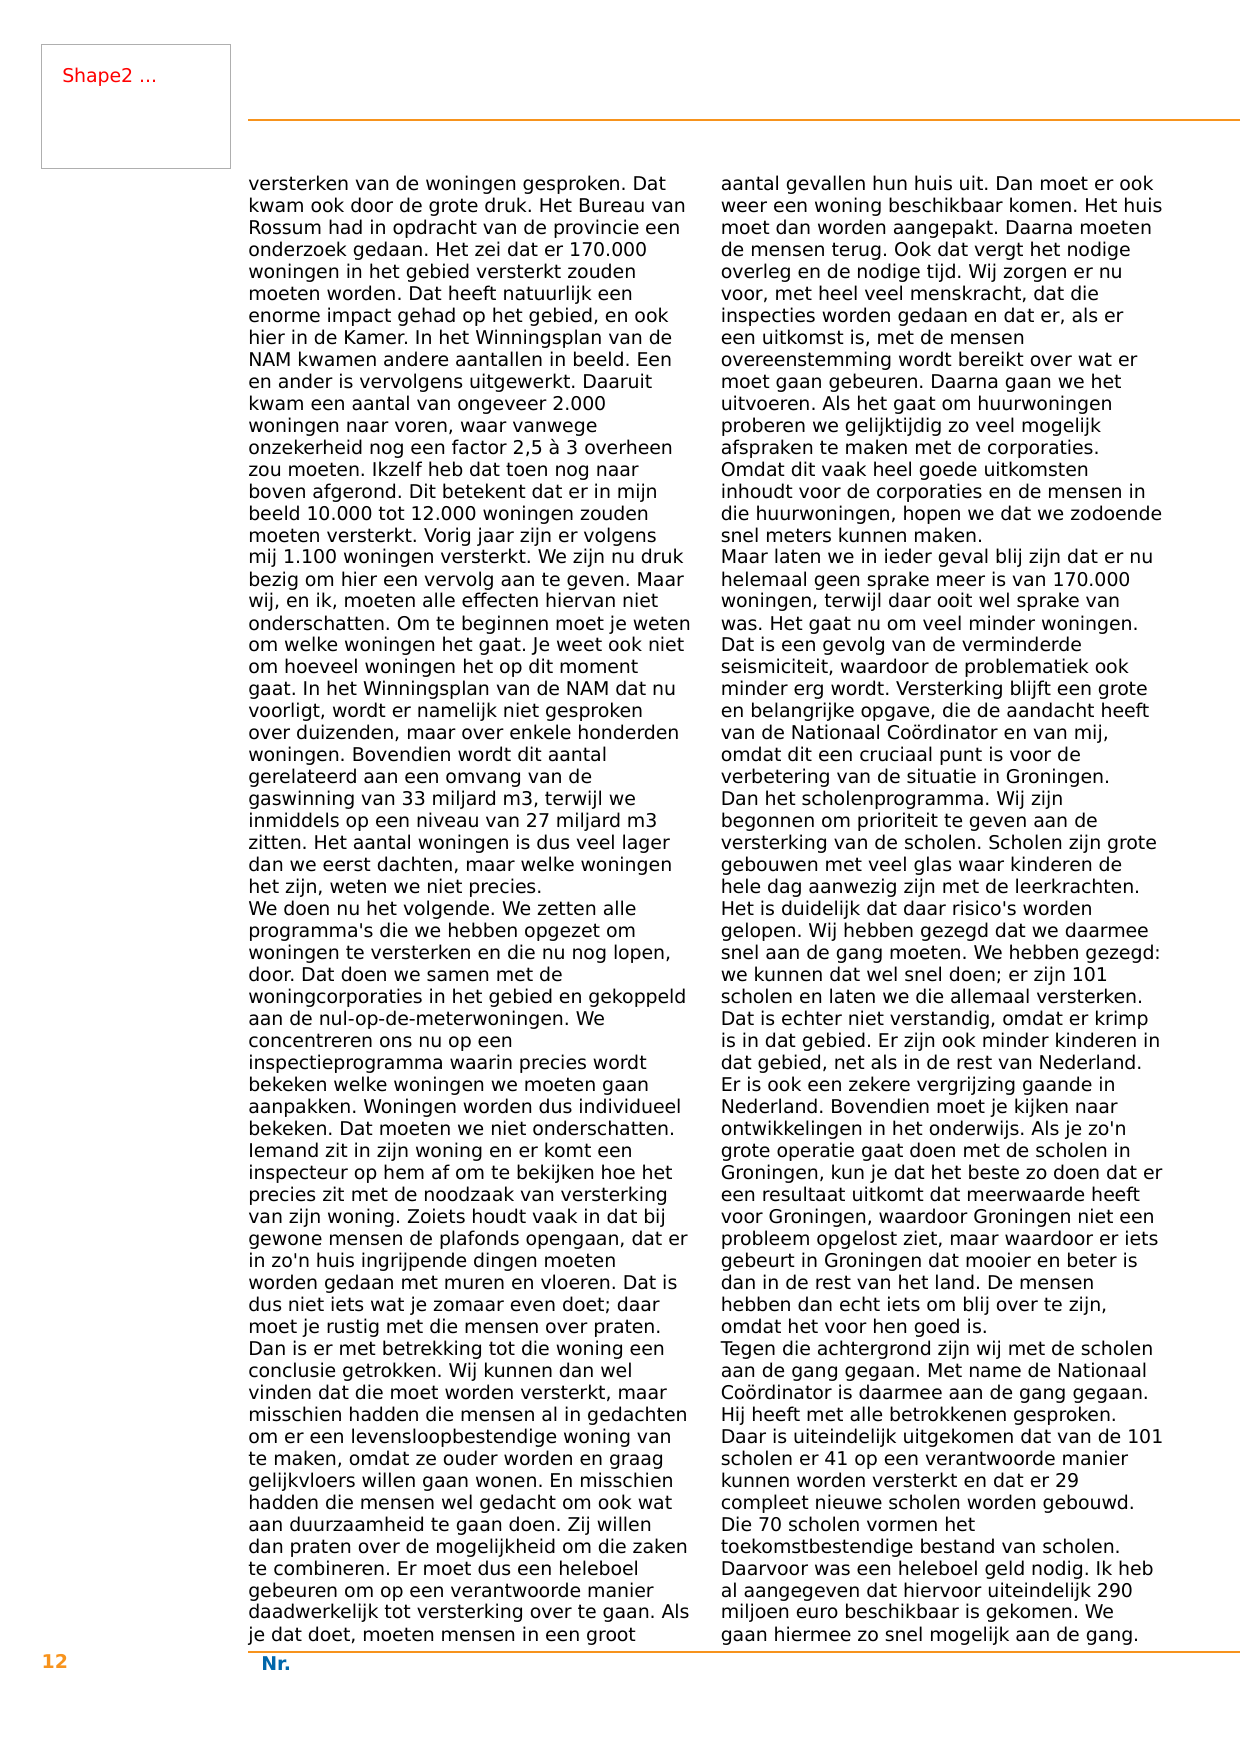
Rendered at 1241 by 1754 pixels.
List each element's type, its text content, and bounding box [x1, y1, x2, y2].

text Dan het scholenprogramma. Wij zijn begonnen om prioriteit te geven aan de versterking van de scholen. Scholen zijn grote gebouwen met veel glas waar kinderen de hele dag aanwezig zijn met de leerkrachten. Het is duidelijk dat daar risico's worden gelopen. Wij hebben gezegd dat we daarmee snel aan de gang moeten. We hebben gezegd: we kunnen dat wel snel doen; er zijn 101 scholen en laten we die allemaal versterken. Dat is echter niet verstandig, omdat er krimp is in dat gebied. Er zijn ook minder kinderen in dat gebied, net als in de rest van Nederland. Er is ook een zekere vergrijzing gaande in Nederland. Bovendien moet je kijken naar ontwikkelingen in het onderwijs. Als je zo'n grote operatie gaat doen met de scholen in Groningen, kun je dat het beste zo doen dat er een resultaat uitkomt dat meerwaarde heeft voor Groningen, waardoor Groningen niet een probleem opgelost ziet, maar waardoor er iets gebeurt in Groningen dat mooier en beter is dan in de rest van het land. De mensen hebben dan echt iets om blij over te zijn, omdat het voor hen goed is. [721, 788, 1163, 1338]
text Tegen die achtergrond zijn wij met de scholen aan de gang gegaan. Met name de Nationaal Coördinator is daarmee aan de gang gegaan. Hij heeft met alle betrokkenen gesproken. Daar is uiteindelijk uitgekomen dat van de 101 scholen er 41 op een verantwoorde manier kunnen worden versterkt en dat er 29 compleet nieuwe scholen worden gebouwd. Die 70 scholen vormen het toekomstbestendige bestand van scholen. Daarvoor was een heleboel geld nodig. Ik heb al aangegeven dat hiervoor uiteindelijk 290 miljoen euro beschikbaar is gekomen. We gaan hiermee zo snel mogelijk aan de gang. [721, 1338, 1163, 1645]
text versterken van de woningen gesproken. Dat kwam ook door de grote druk. Het Bureau van Rossum had in opdracht van de provincie een onderzoek gedaan. Het zei dat er 170.000 woningen in het gebied versterkt zouden moeten worden. Dat heeft natuurlijk een enorme impact gehad op het gebied, en ook hier in de Kamer. In het Winningsplan van de NAM kwamen andere aantallen in beeld. Een en ander is vervolgens uitgewerkt. Daaruit kwam een aantal van ongeveer 2.000 woningen naar voren, waar vanwege onzekerheid nog een factor 2,5 à 3 overheen zou moeten. Ikzelf heb dat toen nog naar boven afgerond. Dit betekent dat er in mijn beeld 10.000 tot 12.000 woningen zouden moeten versterkt. Vorig jaar zijn er volgens mij 1.100 woningen versterkt. We zijn nu druk bezig om hier een vervolg aan te geven. Maar wij, en ik, moeten alle effecten hiervan niet onderschatten. Om te beginnen moet je weten om welke woningen het gaat. Je weet ook niet om hoeveel woningen het op dit moment gaat. In het Winningsplan van de NAM dat nu voorligt, wordt er namelijk niet gesproken over duizenden, maar over enkele honderden woningen. Bovendien wordt dit aantal gerelateerd aan een omvang van de gaswinning van 33 miljard m3, terwijl we inmiddels op een niveau van 27 miljard m3 zitten. Het aantal woningen is dus veel lager dan we eerst dachten, maar welke woningen het zijn, weten we niet precies. [248, 173, 691, 898]
text Maar laten we in ieder geval blij zijn dat er nu helemaal geen sprake meer is van 170.000 woningen, terwijl daar ooit wel sprake van was. Het gaat nu om veel minder woningen. Dat is een gevolg van de verminderde seismiciteit, waardoor de problematiek ook minder erg wordt. Versterking blijft een grote en belangrijke opgave, die de aandacht heeft van de Nationaal Coördinator en van mij, omdat dit een cruciaal punt is voor de verbetering van de situatie in Groningen. [721, 546, 1163, 788]
text We doen nu het volgende. We zetten alle programma's die we hebben opgezet om woningen te versterken en die nu nog lopen, door. Dat doen we samen met de woningcorporaties in het gebied en gekoppeld aan de nul-op-de-meterwoningen. We concentreren ons nu op een inspectieprogramma waarin precies wordt bekeken welke woningen we moeten gaan aanpakken. Woningen worden dus individueel bekeken. Dat moeten we niet onderschatten. Iemand zit in zijn woning en er komt een inspecteur op hem af om te bekijken hoe het precies zit met de noodzaak van versterking van zijn woning. Zoiets houdt vaak in dat bij gewone mensen de plafonds opengaan, dat er in zo'n huis ingrijpende dingen moeten worden gedaan met muren en vloeren. Dat is dus niet iets wat je zomaar even doet; daar moet je rustig met die mensen over praten. Dan is er met betrekking tot die woning een conclusie getrokken. Wij kunnen dan wel vinden dat die moet worden versterkt, maar misschien hadden die mensen al in gedachten om er een levensloopbestendige woning van te maken, omdat ze ouder worden en graag gelijkvloers willen gaan wonen. En misschien hadden die mensen wel gedacht om ook wat aan duurzaamheid te gaan doen. Zij willen dan praten over de mogelijkheid om die zaken te combineren. Er moet dus een heleboel gebeuren om op een verantwoorde manier daadwerkelijk tot versterking over te gaan. Als je dat doet, moeten mensen in een groot [248, 898, 691, 1645]
text aantal gevallen hun huis uit. Dan moet er ook weer een woning beschikbaar komen. Het huis moet dan worden aangepakt. Daarna moeten de mensen terug. Ook dat vergt het nodige overleg en de nodige tijd. Wij zorgen er nu voor, met heel veel menskracht, dat die inspecties worden gedaan en dat er, als er een uitkomst is, met de mensen overeenstemming wordt bereikt over wat er moet gaan gebeuren. Daarna gaan we het uitvoeren. Als het gaat om huurwoningen proberen we gelijktijdig zo veel mogelijk afspraken te maken met de corporaties. Omdat dit vaak heel goede uitkomsten inhoudt voor de corporaties en de mensen in die huurwoningen, hopen we dat we zodoende snel meters kunnen maken. [721, 173, 1163, 546]
